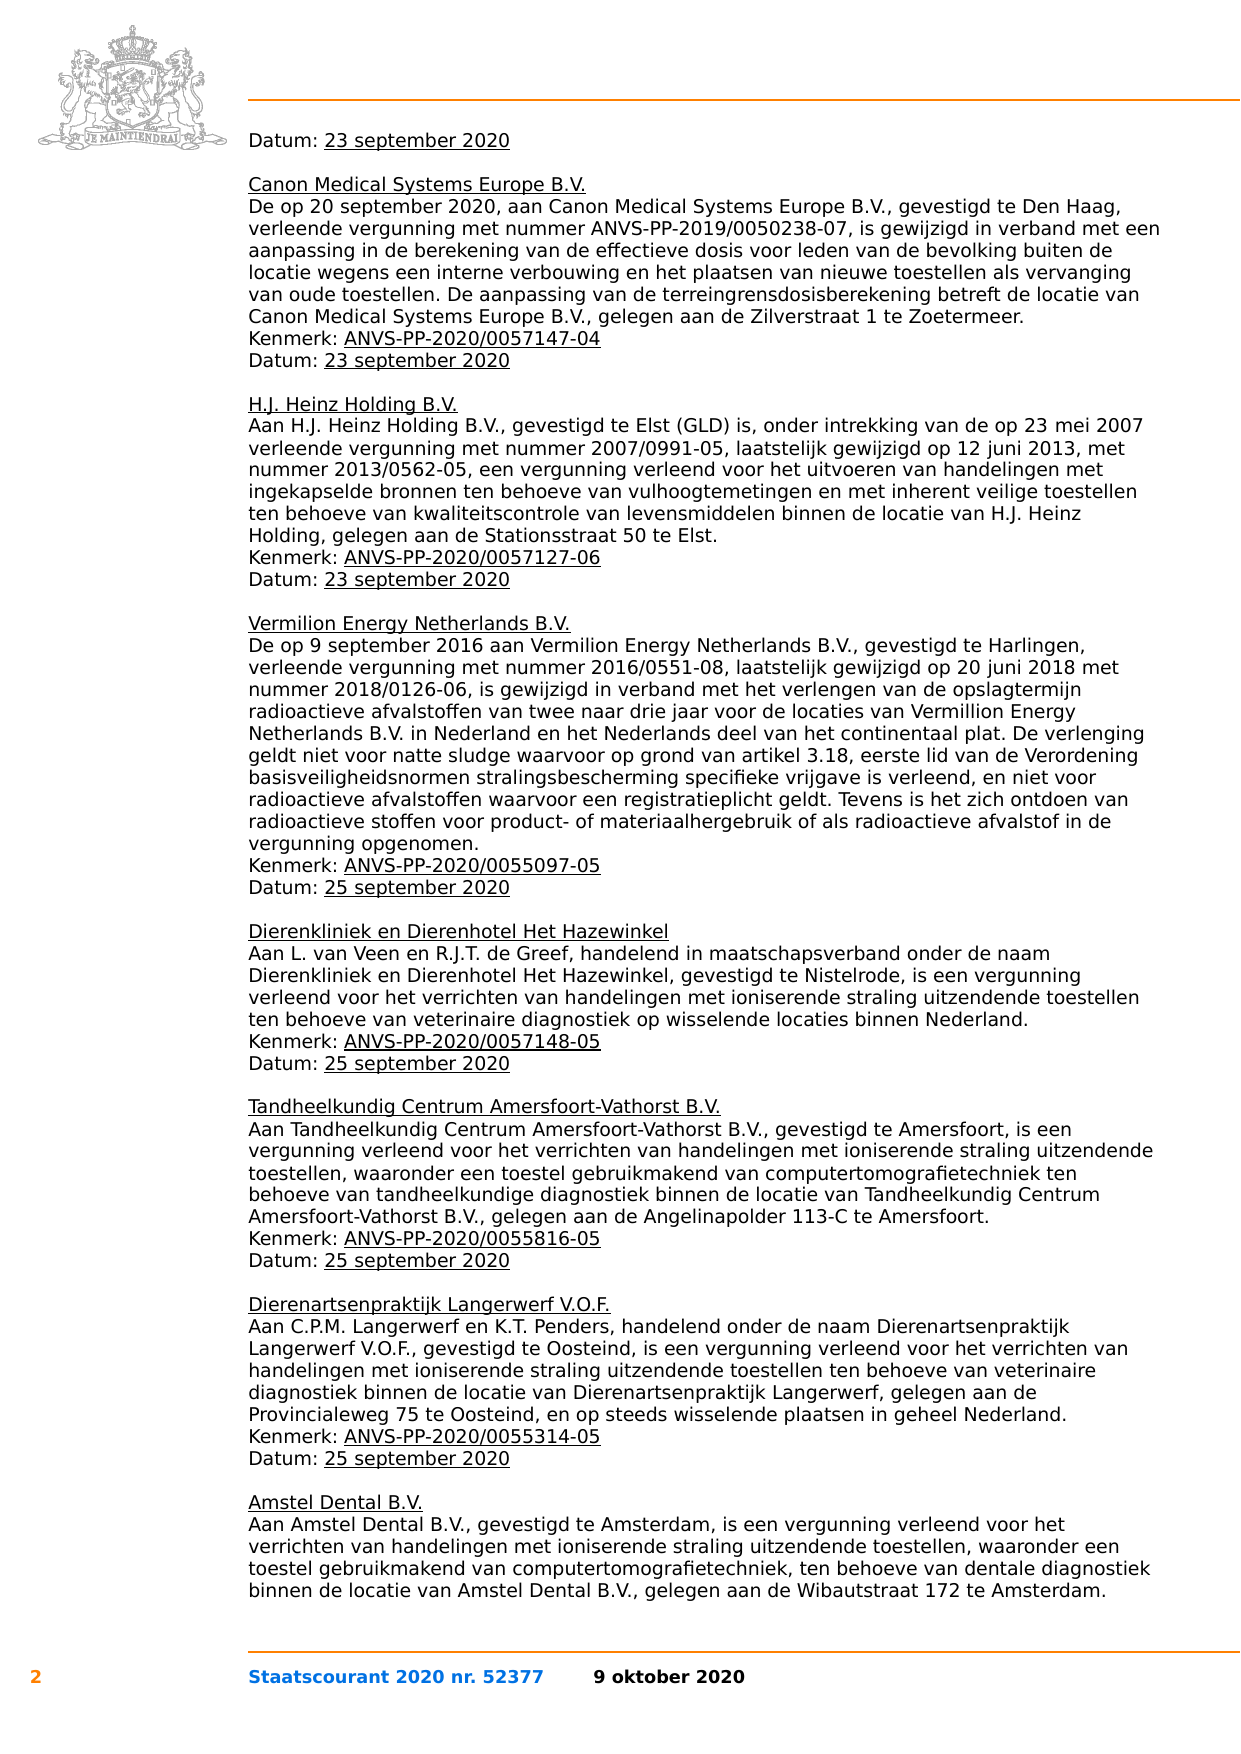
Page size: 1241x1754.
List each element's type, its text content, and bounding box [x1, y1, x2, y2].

text Kenmerk: ANVS-PP-2020/0055097-05 [248, 855, 1163, 877]
text Datum: 23 september 2020 [248, 569, 1163, 591]
text Kenmerk: ANVS-PP-2020/0057147-04 [248, 328, 1163, 349]
text Datum: 25 september 2020 [248, 1448, 1163, 1470]
text Datum: 25 september 2020 [248, 877, 1163, 899]
text Tandheelkundig Centrum Amersfoort-Vathorst B.V. [248, 1096, 1163, 1118]
text Datum: 23 september 2020 [248, 349, 1163, 372]
text Datum: 25 september 2020 [248, 1053, 1163, 1074]
text H.J. Heinz Holding B.V. [248, 393, 1163, 415]
text Vermilion Energy Netherlands B.V. [248, 613, 1163, 635]
text Aan C.P.M. Langerwerf en K.T. Penders, handelend onder de naam Dierenartsenpraktijk Langerwerf V.O.F., gevestigd te Oosteind, is een vergunning verleend voor het verrichten van handelingen met ioniserende straling uitzendende toestellen ten behoeve van veterinaire diagnostiek binnen de locatie van Dierenartsenpraktijk Langerwerf, gelegen aan de Provincialeweg 75 te Oosteind, en op steeds wisselende plaatsen in geheel Nederland. [248, 1316, 1163, 1426]
text Amstel Dental B.V. [248, 1492, 1163, 1514]
picture [38, 25, 227, 150]
text Datum: 23 september 2020 [248, 130, 1163, 152]
text Aan L. van Veen en R.J.T. de Greef, handelend in maatschapsverband onder de naam Dierenkliniek en Dierenhotel Het Hazewinkel, gevestigd te Nistelrode, is een vergunning verleend voor het verrichten van handelingen met ioniserende straling uitzendende toestellen ten behoeve van veterinaire diagnostiek op wisselende locaties binnen Nederland. [248, 943, 1163, 1031]
text De op 20 september 2020, aan Canon Medical Systems Europe B.V., gevestigd te Den Haag, verleende vergunning met nummer ANVS-PP-2019/0050238-07, is gewijzigd in verband met een aanpassing in de berekening van de effectieve dosis voor leden van de bevolking buiten de locatie wegens een interne verbouwing en het plaatsen van nieuwe toestellen als vervanging van oude toestellen. De aanpassing van de terreingrensdosisberekening betreft de locatie van Canon Medical Systems Europe B.V., gelegen aan de Zilverstraat 1 te Zoetermeer. [248, 196, 1163, 328]
text Aan Tandheelkundig Centrum Amersfoort-Vathorst B.V., gevestigd te Amersfoort, is een vergunning verleend voor het verrichten van handelingen met ioniserende straling uitzendende toestellen, waaronder een toestel gebruikmakend van computertomografietechniek ten behoeve van tandheelkundige diagnostiek binnen de locatie van Tandheelkundig Centrum Amersfoort-Vathorst B.V., gelegen aan de Angelinapolder 113-C te Amersfoort. [248, 1118, 1163, 1228]
text Canon Medical Systems Europe B.V. [248, 174, 1163, 196]
text De op 9 september 2016 aan Vermilion Energy Netherlands B.V., gevestigd te Harlingen, verleende vergunning met nummer 2016/0551-08, laatstelijk gewijzigd op 20 juni 2018 met nummer 2018/0126-06, is gewijzigd in verband met het verlengen van de opslagtermijn radioactieve afvalstoffen van twee naar drie jaar voor de locaties van Vermillion Energy Netherlands B.V. in Nederland en het Nederlands deel van het continentaal plat. De verlenging geldt niet voor natte sludge waarvoor op grond van artikel 3.18, eerste lid van de Verordening basisveiligheidsnormen stralingsbescherming specifieke vrijgave is verleend, en niet voor radioactieve afvalstoffen waarvoor een registratieplicht geldt. Tevens is het zich ontdoen van radioactieve stoffen voor product- of materiaalhergebruik of als radioactieve afvalstof in de vergunning opgenomen. [248, 635, 1163, 855]
text Datum: 25 september 2020 [248, 1250, 1163, 1272]
text Kenmerk: ANVS-PP-2020/0057148-05 [248, 1031, 1163, 1053]
text Kenmerk: ANVS-PP-2020/0057127-06 [248, 547, 1163, 569]
text Kenmerk: ANVS-PP-2020/0055816-05 [248, 1228, 1163, 1250]
text Aan H.J. Heinz Holding B.V., gevestigd te Elst (GLD) is, onder intrekking van de op 23 mei 2007 verleende vergunning met nummer 2007/0991-05, laatstelijk gewijzigd op 12 juni 2013, met nummer 2013/0562-05, een vergunning verleend voor het uitvoeren van handelingen met ingekapselde bronnen ten behoeve van vulhoogtemetingen en met inherent veilige toestellen ten behoeve van kwaliteitscontrole van levensmiddelen binnen de locatie van H.J. Heinz Holding, gelegen aan de Stationsstraat 50 te Elst. [248, 415, 1163, 547]
text Aan Amstel Dental B.V., gevestigd te Amsterdam, is een vergunning verleend voor het verrichten van handelingen met ioniserende straling uitzendende toestellen, waaronder een toestel gebruikmakend van computertomografietechniek, ten behoeve van dentale diagnostiek binnen de locatie van Amstel Dental B.V., gelegen aan de Wibautstraat 172 te Amsterdam. [248, 1514, 1163, 1602]
text Dierenartsenpraktijk Langerwerf V.O.F. [248, 1294, 1163, 1316]
text Dierenkliniek en Dierenhotel Het Hazewinkel [248, 921, 1163, 943]
text Kenmerk: ANVS-PP-2020/0055314-05 [248, 1426, 1163, 1448]
